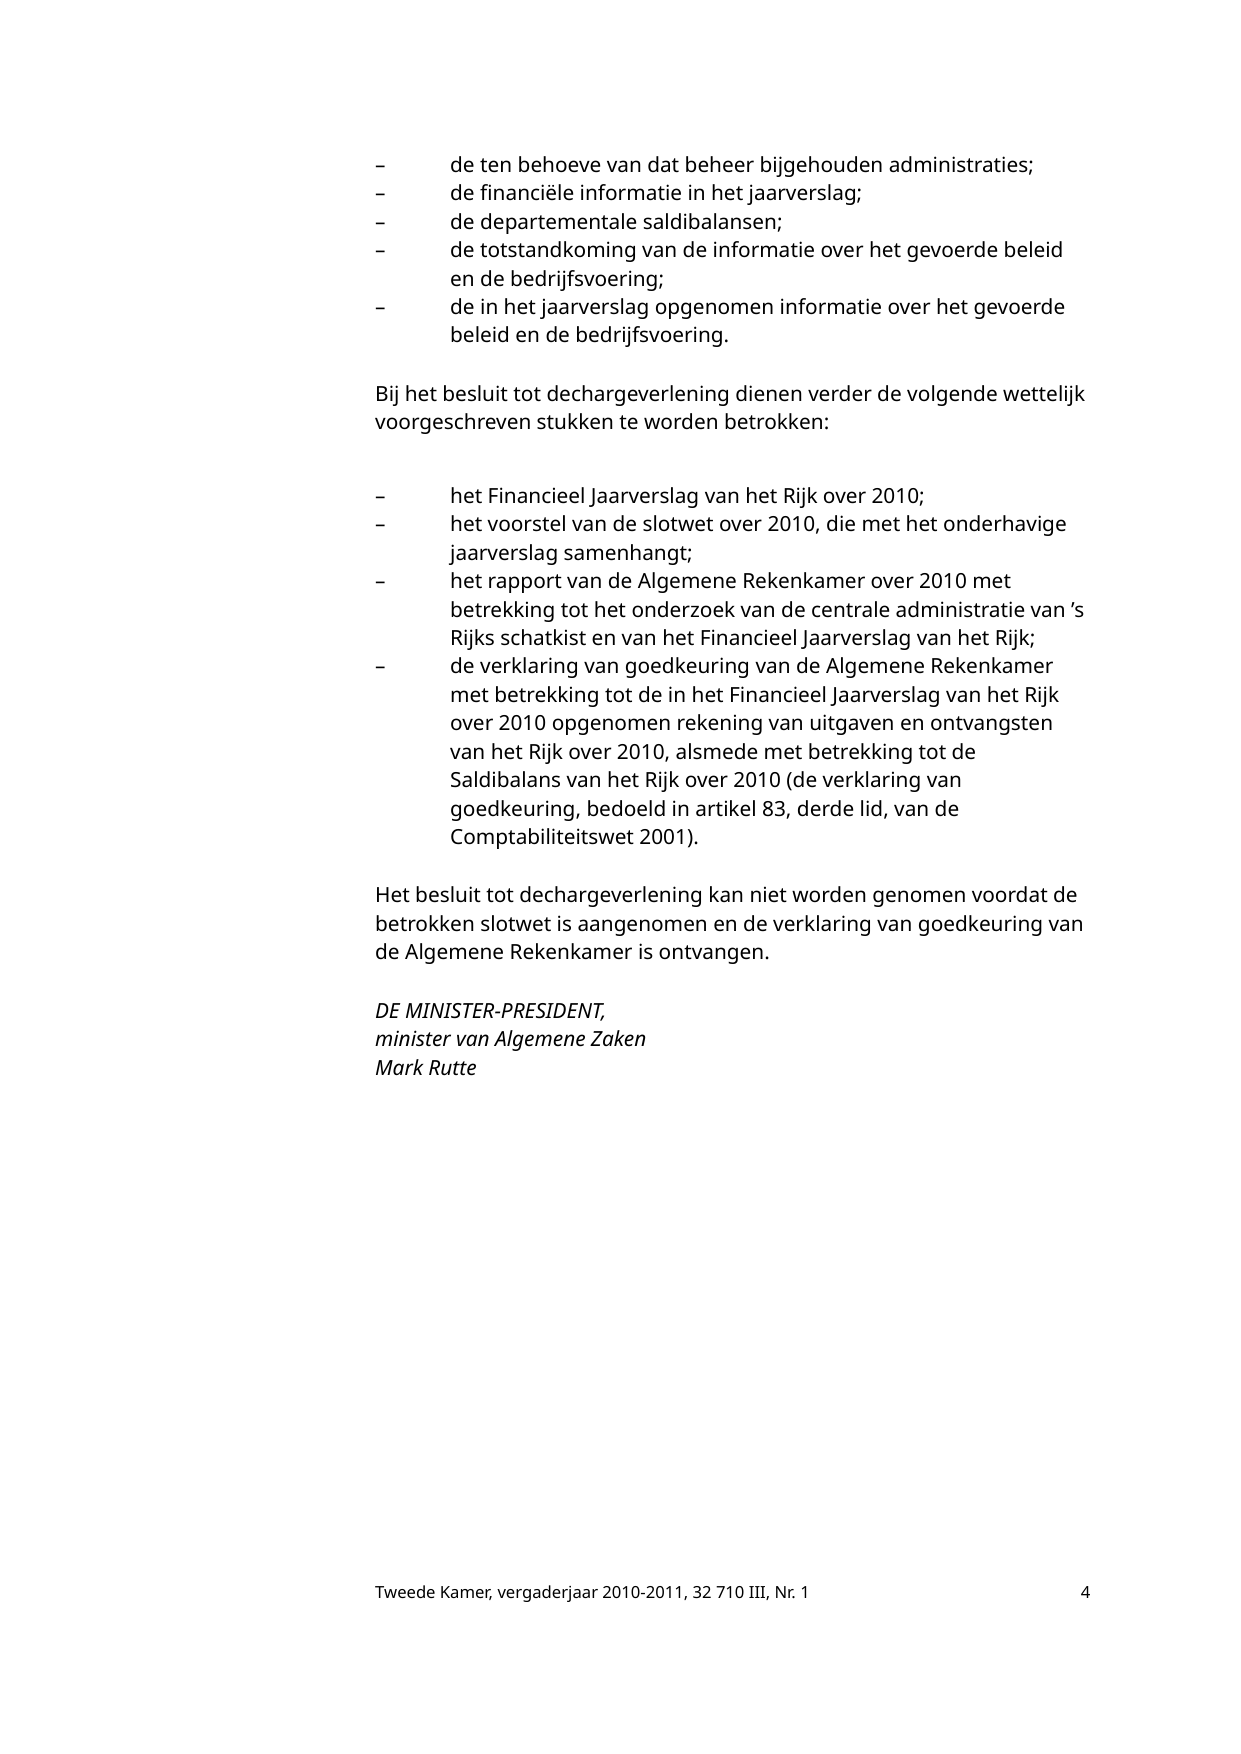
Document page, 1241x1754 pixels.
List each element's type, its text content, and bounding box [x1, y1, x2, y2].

list het Financieel Jaarverslag van het Rijk over 2010; [375, 481, 1090, 509]
list de verklaring van goedkeuring van de Algemene Rekenkamer met betrekking tot de in het Financieel Jaarverslag van het Rijk over 2010 opgenomen rekening van uitgaven en ontvangsten van het Rijk over 2010, alsmede met betrekking tot de Saldibalans van het Rijk over 2010 (de verklaring van goedkeuring, bedoeld in artikel 83, derde lid, van de Comptabiliteitswet 2001). [375, 652, 1090, 851]
list de ten behoeve van dat beheer bijgehouden administraties; [375, 150, 1090, 178]
list de departementale saldibalansen; [375, 207, 1090, 235]
text Mark Rutte [375, 1053, 1090, 1081]
list de in het jaarverslag opgenomen informatie over het gevoerde beleid en de bedrijfsvoering. [375, 292, 1090, 349]
text DE MINISTER-PRESIDENT, [375, 996, 1090, 1024]
text Bij het besluit tot dechargeverlening dienen verder de volgende wettelijk voorgeschreven stukken te worden betrokken: [375, 379, 1090, 436]
list het voorstel van de slotwet over 2010, die met het onderhavige jaarverslag samenhangt; [375, 509, 1090, 566]
list de totstandkoming van de informatie over het gevoerde beleid en de bedrijfsvoering; [375, 235, 1090, 292]
list het rapport van de Algemene Rekenkamer over 2010 met betrekking tot het onderzoek van de centrale administratie van ’s Rijks schatkist en van het Financieel Jaarverslag van het Rijk; [375, 566, 1090, 652]
text Het besluit tot dechargeverlening kan niet worden genomen voordat de betrokken slotwet is aangenomen en de verklaring van goedkeuring van de Algemene Rekenkamer is ontvangen. [375, 881, 1090, 966]
list de financiële informatie in het jaarverslag; [375, 178, 1090, 207]
text minister van Algemene Zaken [375, 1024, 1090, 1053]
